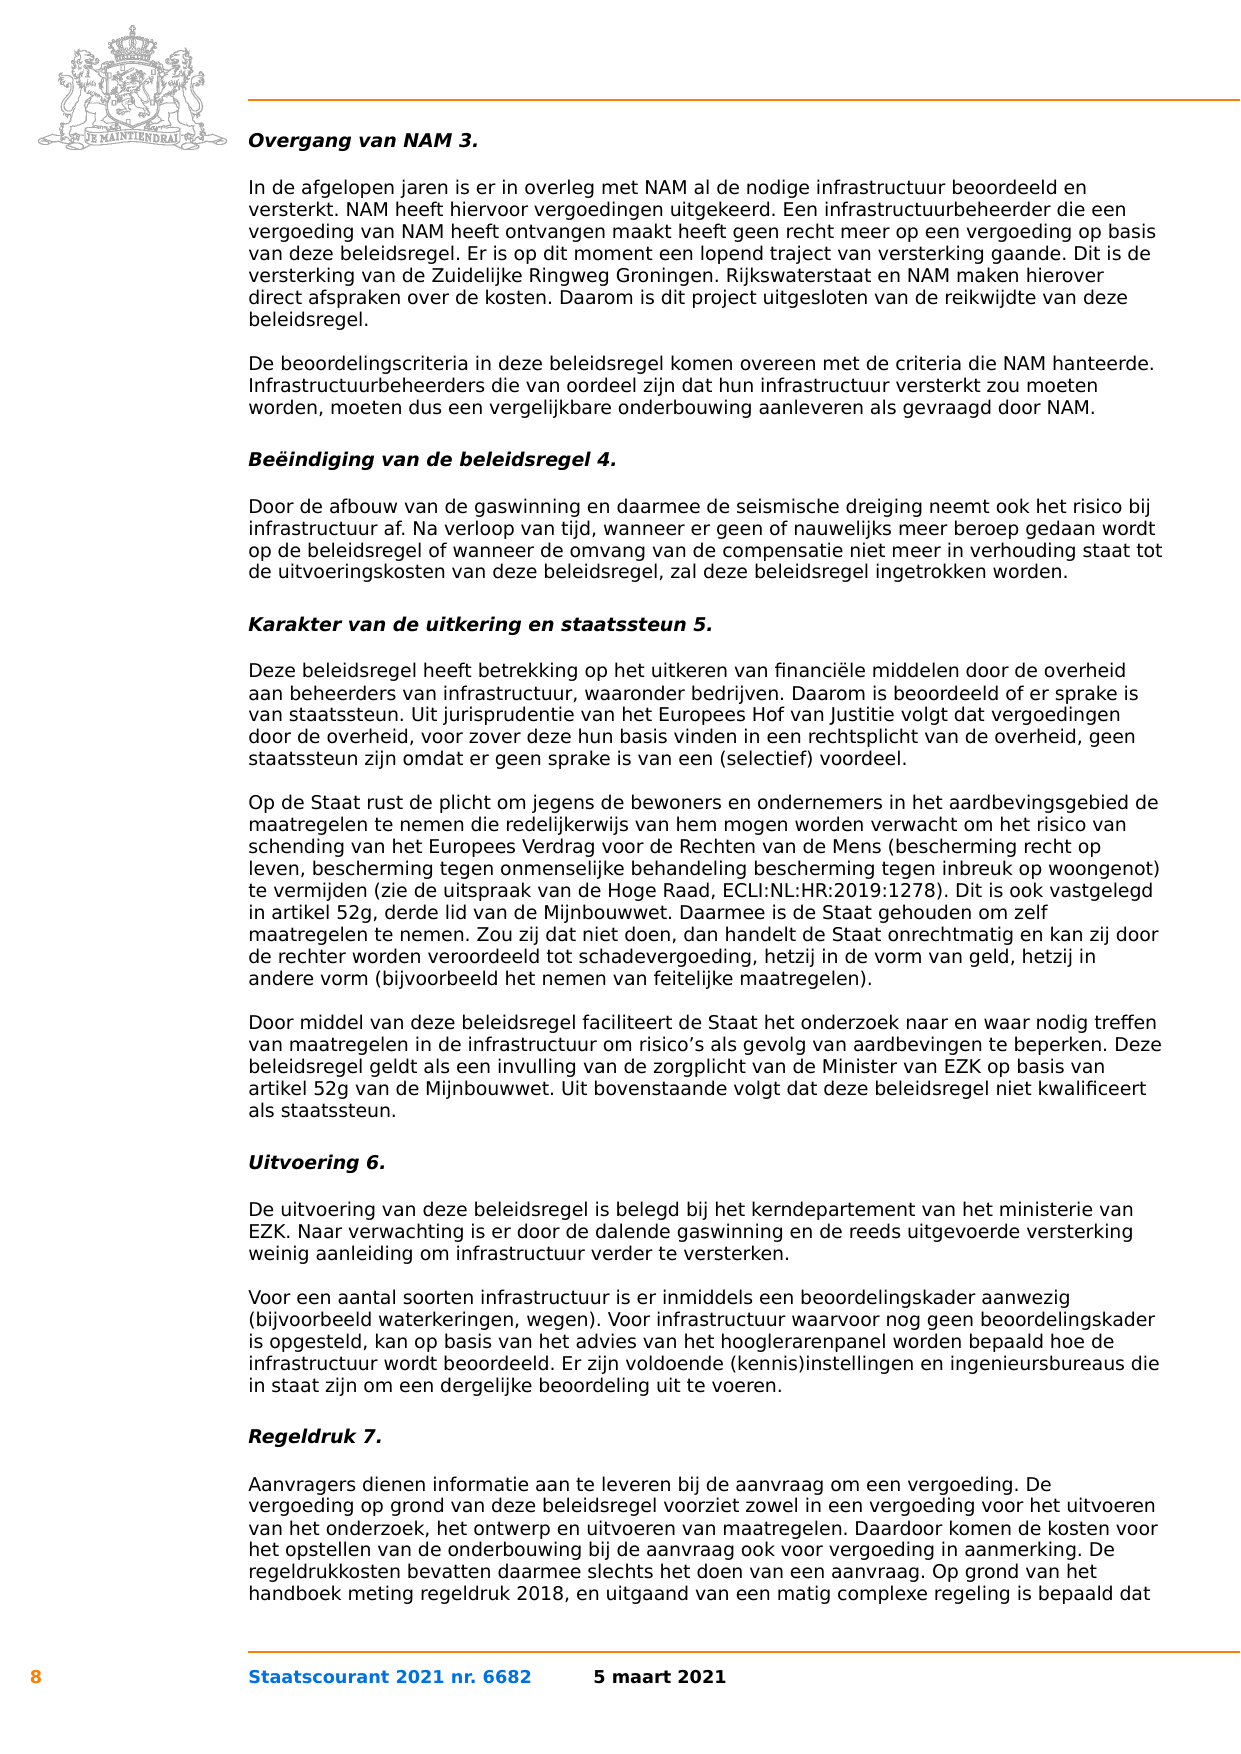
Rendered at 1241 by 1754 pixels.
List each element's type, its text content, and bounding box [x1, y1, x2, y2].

text Deze beleidsregel heeft betrekking op het uitkeren van financiële middelen door de overheid aan beheerders van infrastructuur, waaronder bedrijven. Daarom is beoordeeld of er sprake is van staatssteun. Uit jurisprudentie van het Europees Hof van Justitie volgt dat vergoedingen door de overheid, voor zover deze hun basis vinden in een rechtsplicht van de overheid, geen staatssteun zijn omdat er geen sprake is van een (selectief) voordeel. [248, 660, 1163, 770]
text Op de Staat rust de plicht om jegens de bewoners en ondernemers in het aardbevingsgebied de maatregelen te nemen die redelijkerwijs van hem mogen worden verwacht om het risico van schending van het Europees Verdrag voor de Rechten van de Mens (bescherming recht op leven, bescherming tegen onmenselijke behandeling bescherming tegen inbreuk op woongenot) te vermijden (zie de uitspraak van de Hoge Raad, ECLI:NL:HR:2019:1278). Dit is ook vastgelegd in artikel 52g, derde lid van de Mijnbouwwet. Daarmee is de Staat gehouden om zelf maatregelen te nemen. Zou zij dat niet doen, dan handelt de Staat onrechtmatig en kan zij door de rechter worden veroordeeld tot schadevergoeding, hetzij in de vorm van geld, hetzij in andere vorm (bijvoorbeeld het nemen van feitelijke maatregelen). [248, 792, 1163, 990]
subtitle Beëindiging van de beleidsregel 4. [248, 448, 1163, 471]
text De beoordelingscriteria in deze beleidsregel komen overeen met de criteria die NAM hanteerde. Infrastructuurbeheerders die van oordeel zijn dat hun infrastructuur versterkt zou moeten worden, moeten dus een vergelijkbare onderbouwing aanleveren als gevraagd door NAM. [248, 353, 1163, 418]
subtitle Regeldruk 7. [248, 1426, 1163, 1448]
text Door de afbouw van de gaswinning en daarmee de seismische dreiging neemt ook het risico bij infrastructuur af. Na verloop van tijd, wanneer er geen of nauwelijks meer beroep gedaan wordt op de beleidsregel of wanneer de omvang van de compensatie niet meer in verhouding staat tot de uitvoeringskosten van deze beleidsregel, zal deze beleidsregel ingetrokken worden. [248, 496, 1163, 583]
subtitle Overgang van NAM 3. [248, 130, 1163, 152]
text Door middel van deze beleidsregel faciliteert de Staat het onderzoek naar en waar nodig treffen van maatregelen in de infrastructuur om risico’s als gevolg van aardbevingen te beperken. Deze beleidsregel geldt als een invulling van de zorgplicht van de Minister van EZK op basis van artikel 52g van de Mijnbouwwet. Uit bovenstaande volgt dat deze beleidsregel niet kwalificeert als staatssteun. [248, 1012, 1163, 1122]
text Voor een aantal soorten infrastructuur is er inmiddels een beoordelingskader aanwezig (bijvoorbeeld waterkeringen, wegen). Voor infrastructuur waarvoor nog geen beoordelingskader is opgesteld, kan op basis van het advies van het hooglerarenpanel worden bepaald hoe de infrastructuur wordt beoordeeld. Er zijn voldoende (kennis)instellingen en ingenieursbureaus die in staat zijn om een dergelijke beoordeling uit te voeren. [248, 1287, 1163, 1396]
text In de afgelopen jaren is er in overleg met NAM al de nodige infrastructuur beoordeeld en versterkt. NAM heeft hiervoor vergoedingen uitgekeerd. Een infrastructuurbeheerder die een vergoeding van NAM heeft ontvangen maakt heeft geen recht meer op een vergoeding op basis van deze beleidsregel. Er is op dit moment een lopend traject van versterking gaande. Dit is de versterking van de Zuidelijke Ringweg Groningen. Rijkswaterstaat en NAM maken hierover direct afspraken over de kosten. Daarom is dit project uitgesloten van de reikwijdte van deze beleidsregel. [248, 177, 1163, 331]
subtitle Karakter van de uitkering en staatssteun 5. [248, 613, 1163, 635]
picture [38, 25, 227, 150]
subtitle Uitvoering 6. [248, 1152, 1163, 1174]
text Aanvragers dienen informatie aan te leveren bij de aanvraag om een vergoeding. De vergoeding op grond van deze beleidsregel voorziet zowel in een vergoeding voor het uitvoeren van het onderzoek, het ontwerp en uitvoeren van maatregelen. Daardoor komen de kosten voor het opstellen van de onderbouwing bij de aanvraag ook voor vergoeding in aanmerking. De regeldrukkosten bevatten daarmee slechts het doen van een aanvraag. Op grond van het handboek meting regeldruk 2018, en uitgaand van een matig complexe regeling is bepaald dat [248, 1473, 1163, 1605]
text De uitvoering van deze beleidsregel is belegd bij het kerndepartement van het ministerie van EZK. Naar verwachting is er door de dalende gaswinning en de reeds uitgevoerde versterking weinig aanleiding om infrastructuur verder te versterken. [248, 1199, 1163, 1265]
